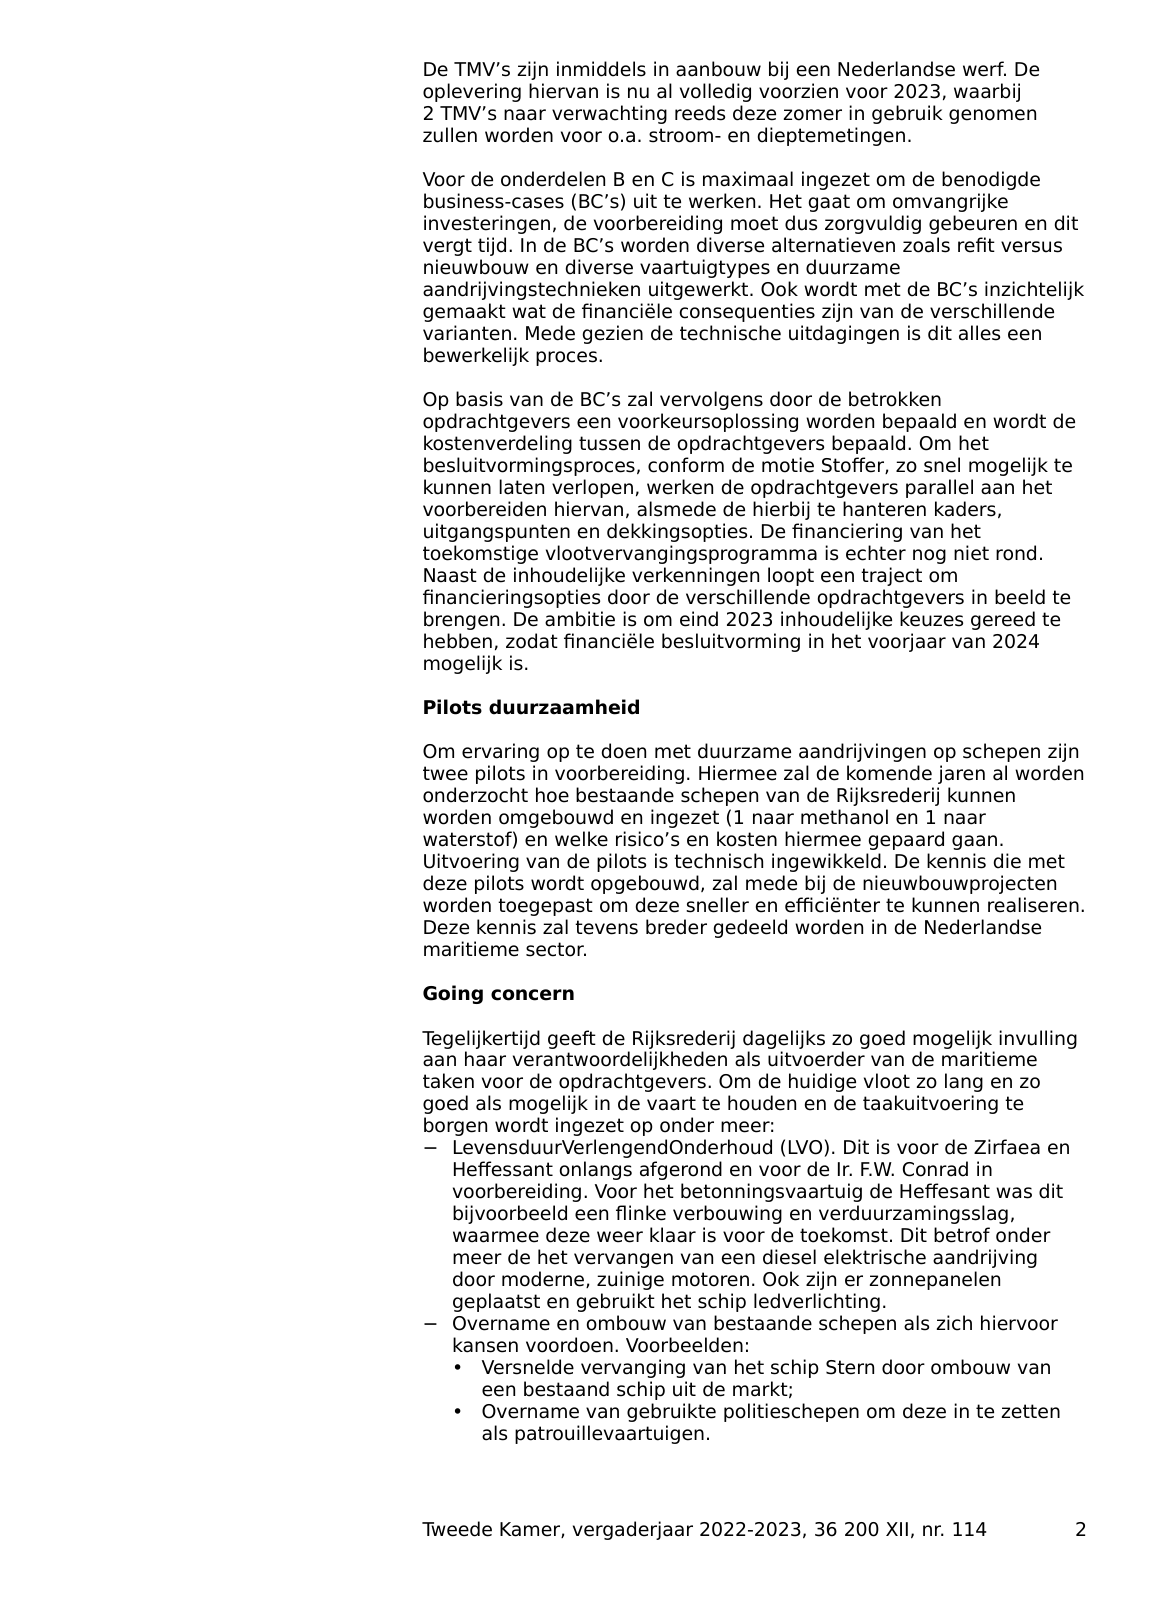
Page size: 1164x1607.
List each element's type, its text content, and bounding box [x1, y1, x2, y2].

text Tegelijkertijd geeft de Rijksrederij dagelijks zo goed mogelijk invulling aan haar verantwoordelijkheden als uitvoerder van de maritieme taken voor de opdrachtgevers. Om de huidige vloot zo lang en zo goed als mogelijk in de vaart te houden en de taakuitvoering te borgen wordt ingezet op onder meer: [422, 1027, 1087, 1137]
text De TMV’s zijn inmiddels in aanbouw bij een Nederlandse werf. De oplevering hiervan is nu al volledig voorzien voor 2023, waarbij 2 TMV’s naar verwachting reeds deze zomer in gebruik genomen zullen worden voor o.a. stroom- en dieptemetingen. [422, 59, 1087, 147]
text Voor de onderdelen B en C is maximaal ingezet om de benodigde business-cases (BC’s) uit te werken. Het gaat om omvangrijke investeringen, de voorbereiding moet dus zorgvuldig gebeuren en dit vergt tijd. In de BC’s worden diverse alternatieven zoals refit versus nieuwbouw en diverse vaartuigtypes en duurzame aandrijvingstechnieken uitgewerkt. Ook wordt met de BC’s inzichtelijk gemaakt wat de financiële consequenties zijn van de verschillende varianten. Mede gezien de technische uitdagingen is dit alles een bewerkelijk proces. [422, 169, 1087, 367]
subtitle Going concern [422, 983, 1087, 1005]
text − Overname en ombouw van bestaande schepen als zich hiervoor kansen voordoen. Voorbeelden: [422, 1313, 1087, 1357]
text Om ervaring op te doen met duurzame aandrijvingen op schepen zijn twee pilots in voorbereiding. Hiermee zal de komende jaren al worden onderzocht hoe bestaande schepen van de Rijksrederij kunnen worden omgebouwd en ingezet (1 naar methanol en 1 naar waterstof) en welke risico’s en kosten hiermee gepaard gaan. Uitvoering van de pilots is technisch ingewikkeld. De kennis die met deze pilots wordt opgebouwd, zal mede bij de nieuwbouwprojecten worden toegepast om deze sneller en efficiënter te kunnen realiseren. Deze kennis zal tevens breder gedeeld worden in de Nederlandse maritieme sector. [422, 741, 1087, 961]
text • Overname van gebruikte politieschepen om deze in te zetten als patrouillevaartuigen. [452, 1401, 1087, 1445]
text − LevensduurVerlengendOnderhoud (LVO). Dit is voor de Zirfaea en Heffessant onlangs afgerond en voor de Ir. F.W. Conrad in voorbereiding. Voor het betonningsvaartuig de Heffesant was dit bijvoorbeeld een flinke verbouwing en verduurzamingsslag, waarmee deze weer klaar is voor de toekomst. Dit betrof onder meer de het vervangen van een diesel elektrische aandrijving door moderne, zuinige motoren. Ook zijn er zonnepanelen geplaatst en gebruikt het schip ledverlichting. [422, 1137, 1087, 1313]
text Op basis van de BC’s zal vervolgens door de betrokken opdrachtgevers een voorkeursoplossing worden bepaald en wordt de kostenverdeling tussen de opdrachtgevers bepaald. Om het besluitvormingsproces, conform de motie Stoffer, zo snel mogelijk te kunnen laten verlopen, werken de opdrachtgevers parallel aan het voorbereiden hiervan, alsmede de hierbij te hanteren kaders, uitgangspunten en dekkingsopties. De financiering van het toekomstige vlootvervangingsprogramma is echter nog niet rond. Naast de inhoudelijke verkenningen loopt een traject om financieringsopties door de verschillende opdrachtgevers in beeld te brengen. De ambitie is om eind 2023 inhoudelijke keuzes gereed te hebben, zodat financiële besluitvorming in het voorjaar van 2024 mogelijk is. [422, 389, 1087, 675]
text • Versnelde vervanging van het schip Stern door ombouw van een bestaand schip uit de markt; [452, 1357, 1087, 1401]
subtitle Pilots duurzaamheid [422, 697, 1087, 719]
